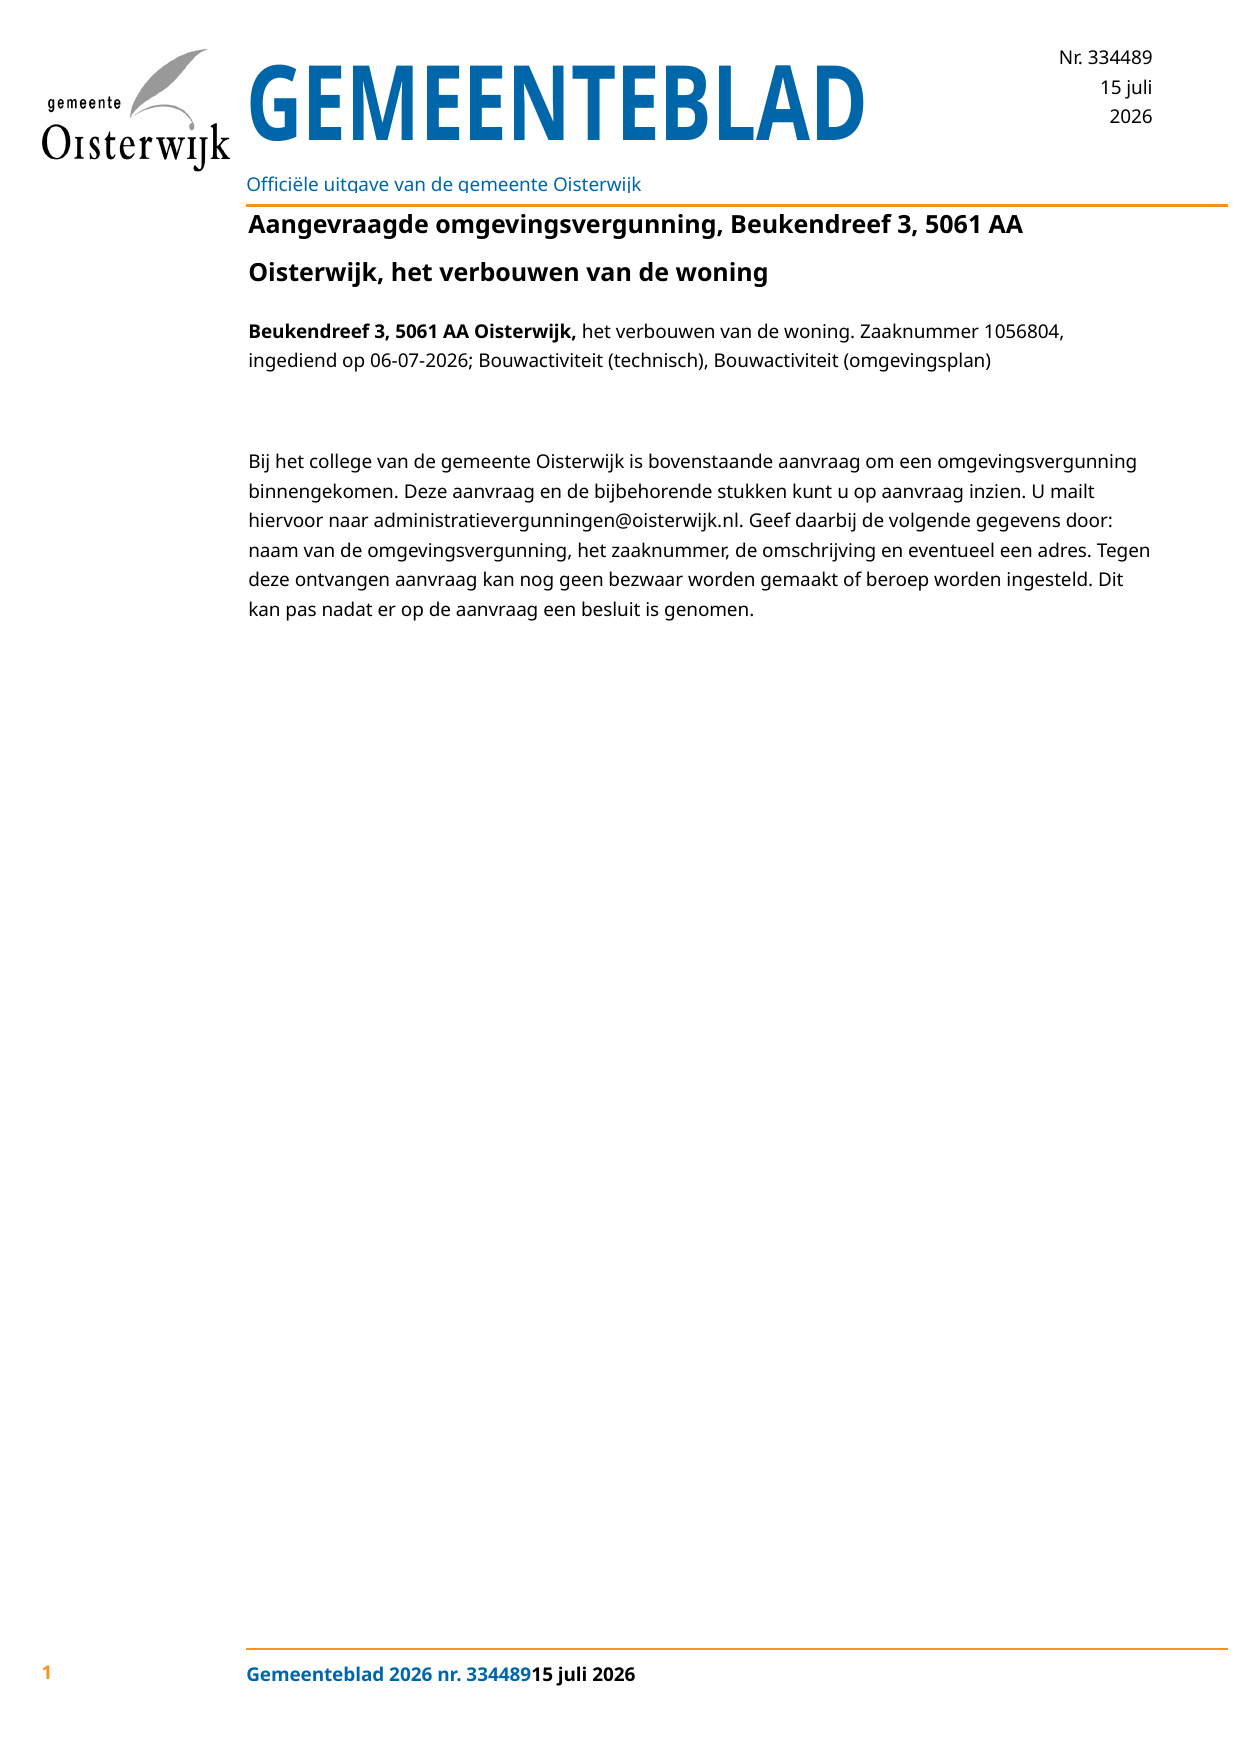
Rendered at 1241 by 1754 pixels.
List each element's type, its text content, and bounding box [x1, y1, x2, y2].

text Bij het college van de gemeente Oisterwijk is bovenstaande aanvraag om een omgevingsvergunning binnengekomen. Deze aanvraag en de bijbehorende stukken kunt u op aanvraag inzien. U mailt hiervoor naar administratievergunningen@oisterwijk.nl. Geef daarbij de volgende gegevens door: naam van de omgevingsvergunning, het zaaknummer, de omschrijving en eventueel een adres. Tegen deze ontvangen aanvraag kan nog geen bezwaar worden gemaakt of beroep worden ingesteld. Dit kan pas nadat er op de aanvraag een besluit is genomen. [248, 448, 1152, 622]
text Aangevraagde omgevingsvergunning, Beukendreef 3, 5061 AA Oisterwijk, het verbouwen van de woning [248, 207, 1152, 288]
picture [41, 47, 231, 172]
text Beukendreef 3, 5061 AA Oisterwijk, het verbouwen van de woning. Zaaknummer 1056804, ingediend op 06-07-2026; Bouwactiviteit (technisch), Bouwactiviteit (omgevingsplan) [248, 318, 1152, 373]
